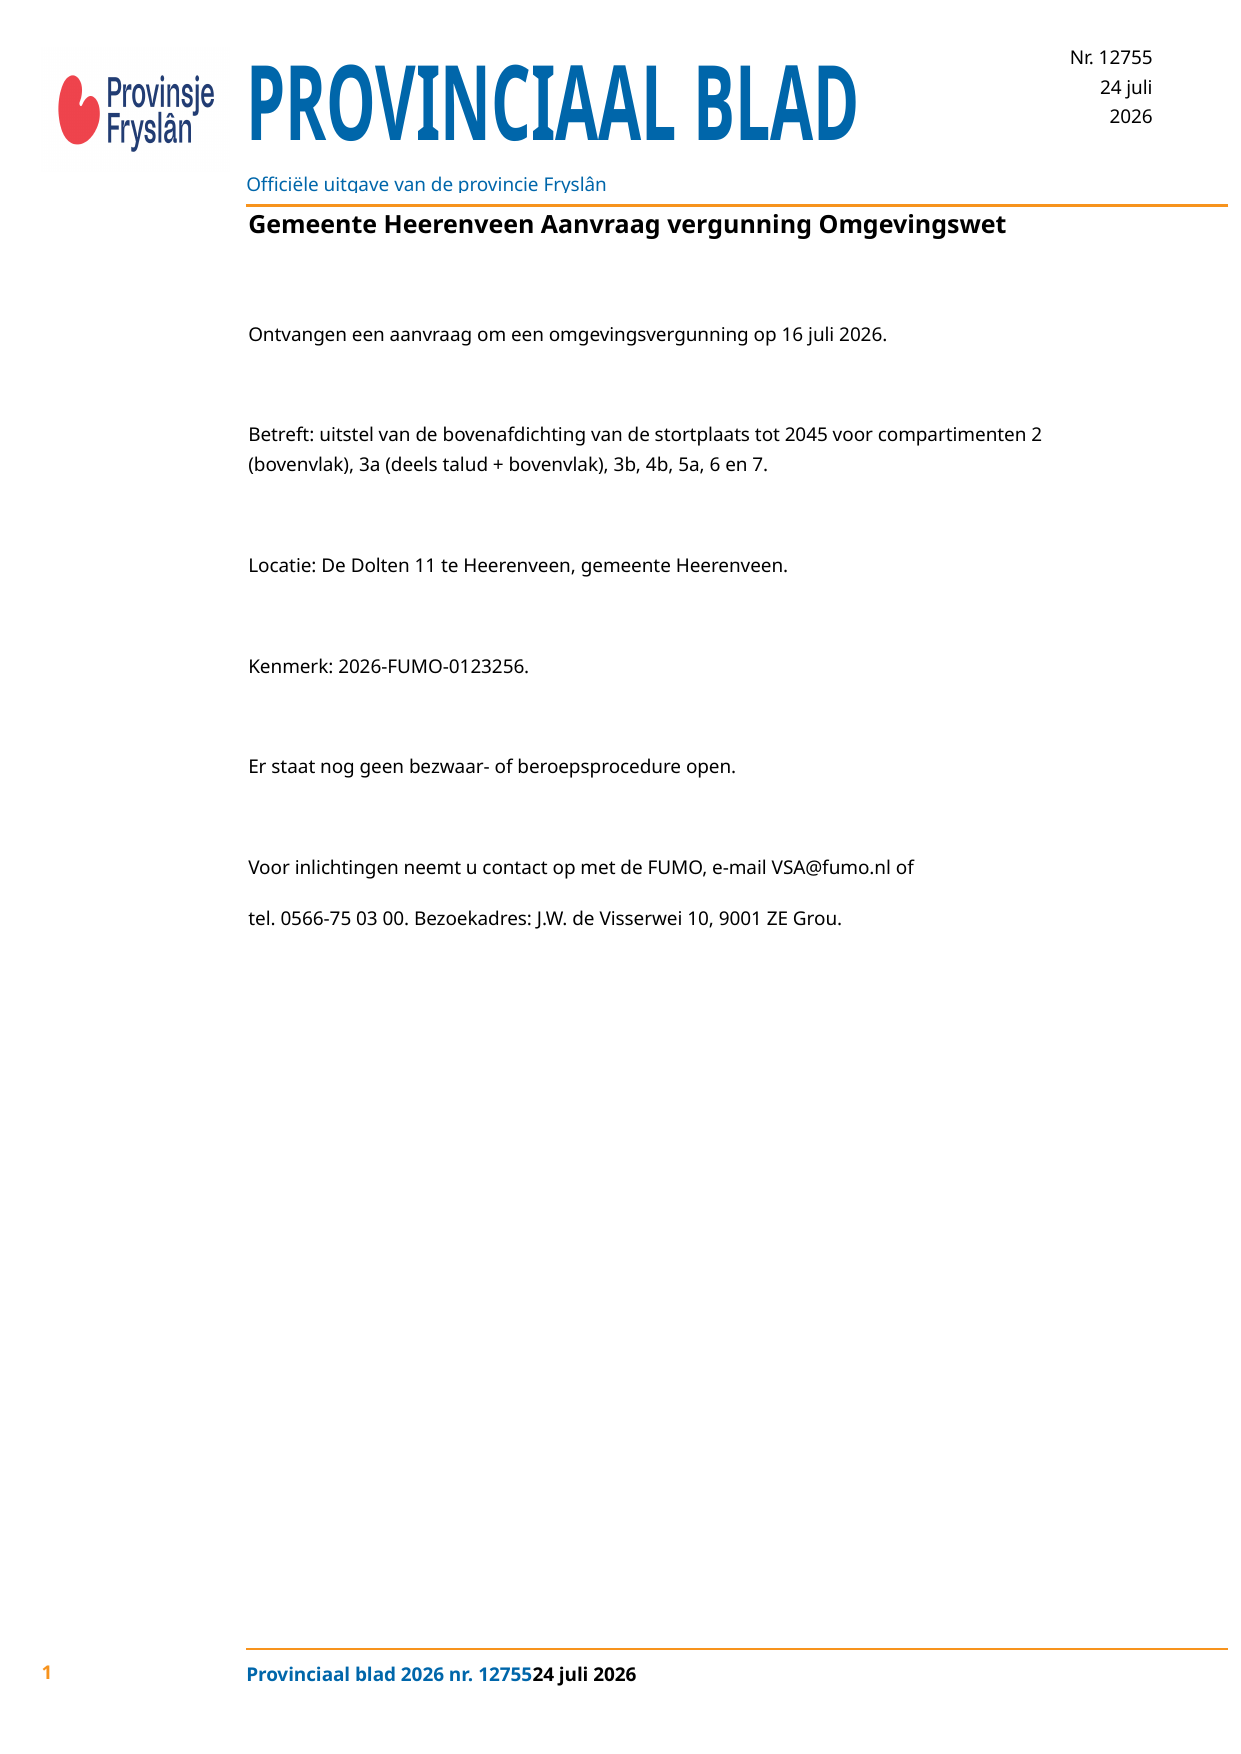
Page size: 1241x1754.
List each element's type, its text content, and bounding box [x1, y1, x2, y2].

text Locatie: De Dolten 11 te Heerenveen, gemeente Heerenveen. [248, 552, 1152, 578]
text Ontvangen een aanvraag om een omgevingsvergunning op 16 juli 2026. [248, 321, 1152, 346]
picture [41, 47, 231, 172]
text Er staat nog geen bezwaar- of beroepsprocedure open. [248, 754, 1152, 779]
text Kenmerk: 2026-FUMO-0123256. [248, 653, 1152, 678]
text Gemeente Heerenveen Aanvraag vergunning Omgevingswet [248, 207, 1152, 241]
text Voor inlichtingen neemt u contact op met de FUMO, e-mail VSA@fumo.nl of [248, 854, 1152, 880]
text tel. 0566-75 03 00. Bezoekadres: J.W. de Visserwei 10, 9001 ZE Grou. [248, 905, 1152, 931]
text Betreft: uitstel van de bovenafdichting van de stortplaats tot 2045 voor compartimenten 2 (bovenvlak), 3a (deels talud + bovenvlak), 3b, 4b, 5a, 6 en 7. [248, 422, 1152, 477]
